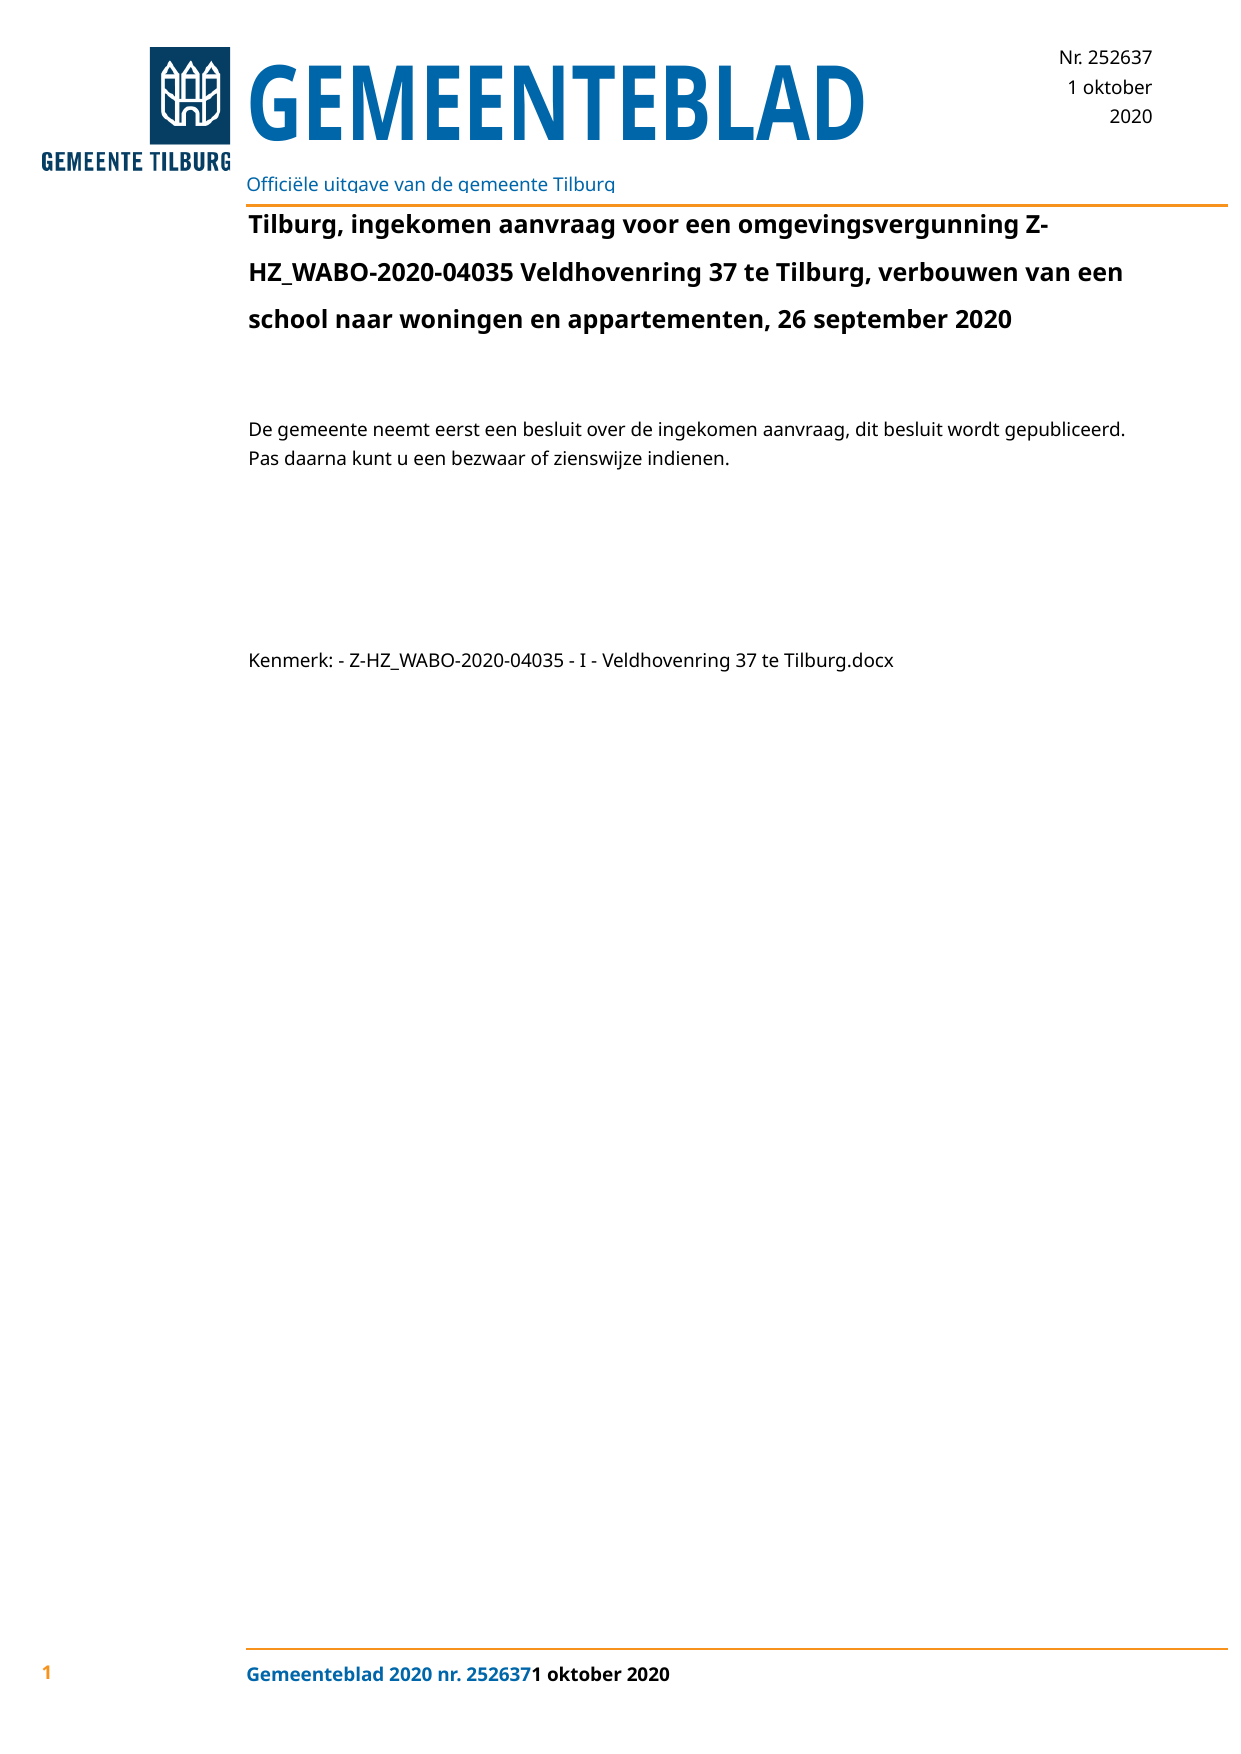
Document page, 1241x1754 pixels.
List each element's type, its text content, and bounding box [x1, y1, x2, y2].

text Tilburg, ingekomen aanvraag voor een omgevingsvergunning Z-HZ_WABO-2020-04035 Veldhovenring 37 te Tilburg, verbouwen van een school naar woningen en appartementen, 26 september 2020 [248, 207, 1152, 336]
text De gemeente neemt eerst een besluit over de ingekomen aanvraag, dit besluit wordt gepubliceerd. Pas daarna kunt u een bezwaar of zienswijze indienen. [248, 416, 1152, 471]
picture [41, 47, 231, 172]
text Kenmerk: - Z-HZ_WABO-2020-04035 - I - Veldhovenring 37 te Tilburg.docx [248, 647, 1152, 673]
